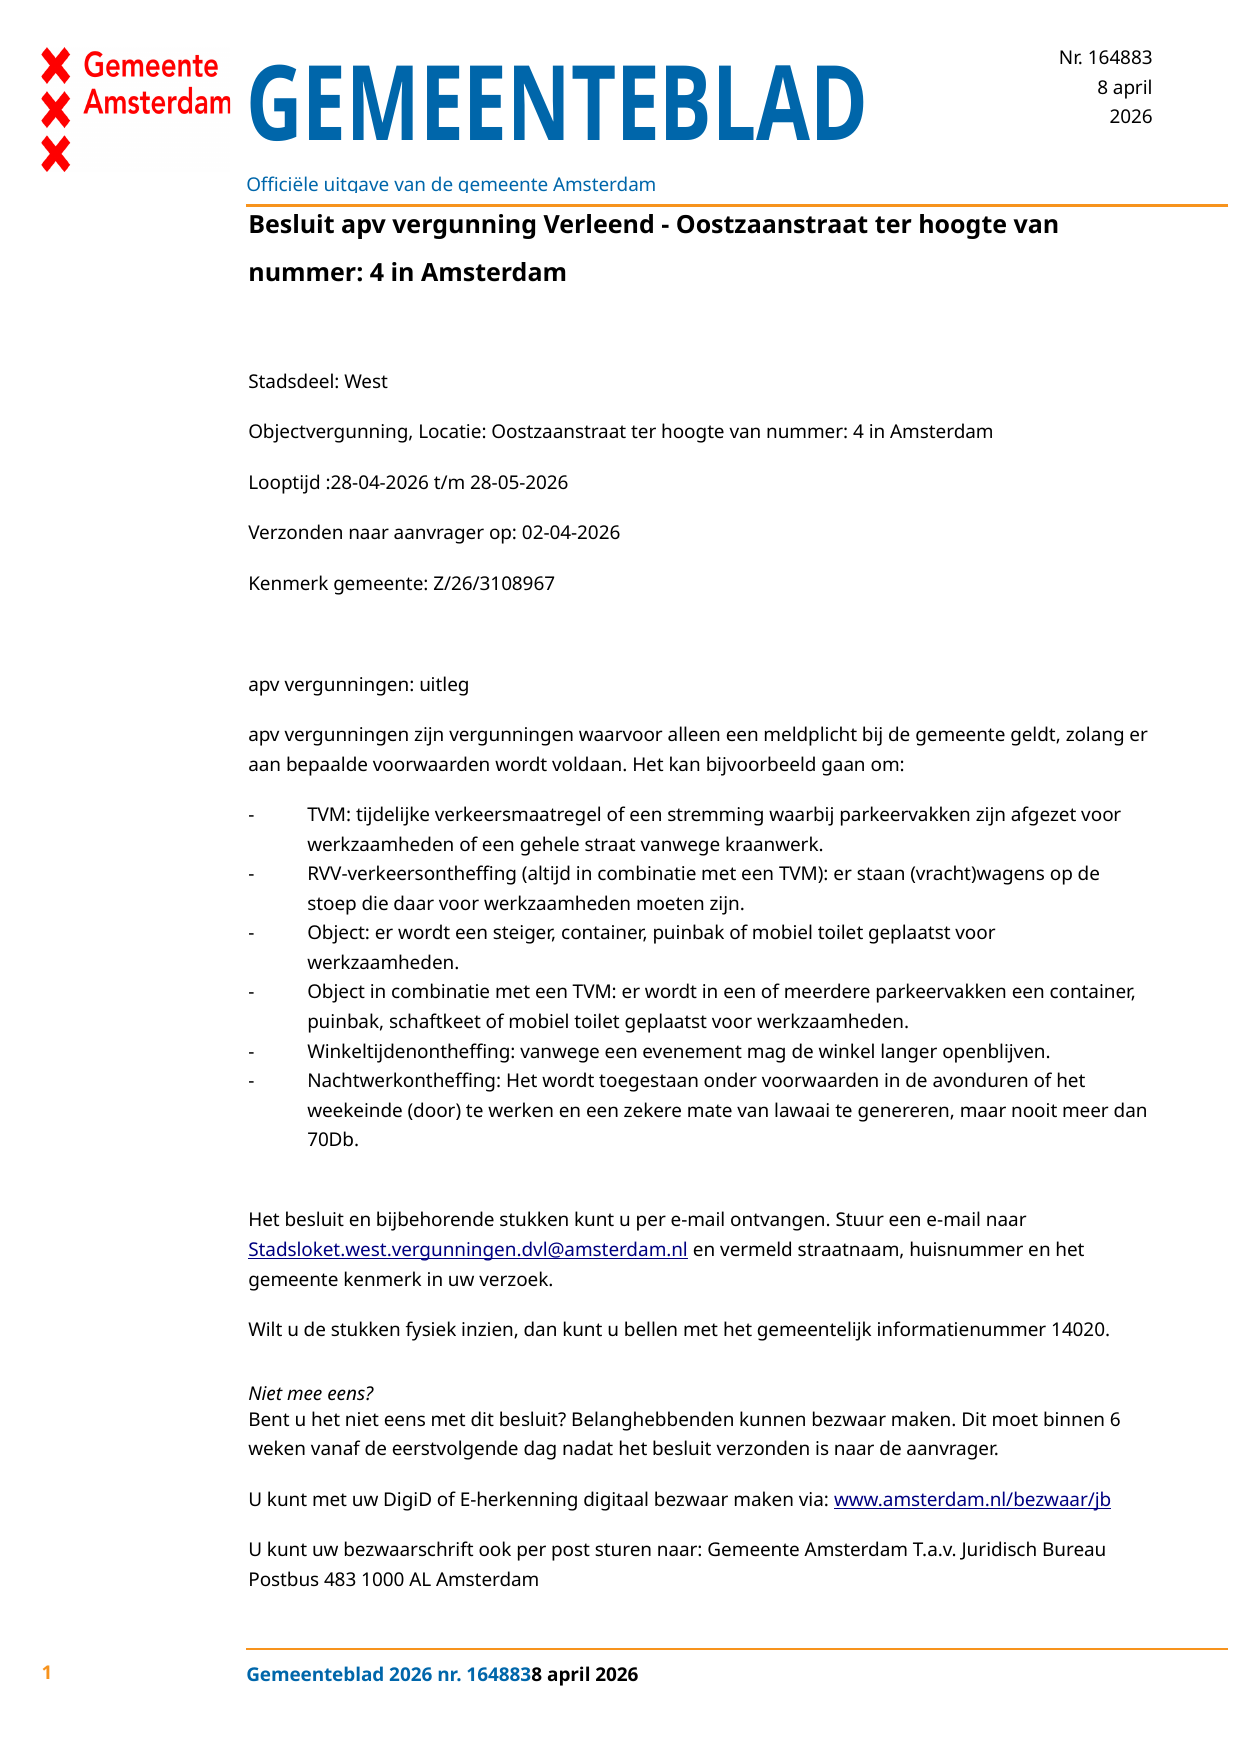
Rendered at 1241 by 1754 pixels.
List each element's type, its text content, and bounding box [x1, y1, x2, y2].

text apv vergunningen: uitleg [248, 671, 1152, 697]
text Verzonden naar aanvrager op: 02-04-2026 [248, 519, 1152, 545]
list Object in combinatie met een TVM: er wordt in een of meerdere parkeervakken een container, puinbak, schaftkeet of mobiel toilet geplaatst voor werkzaamheden. [248, 979, 1152, 1034]
list Object: er wordt een steiger, container, puinbak of mobiel toilet geplaatst voor werkzaamheden. [248, 919, 1152, 975]
text Het besluit en bijbehorende stukken kunt u per e-mail ontvangen. Stuur een e-mail naar Stadsloket.west.vergunningen.dvl@amsterdam.nl en vermeld straatnaam, huisnummer en het gemeente kenmerk in uw verzoek. [248, 1207, 1152, 1292]
text Niet mee eens? [248, 1380, 1152, 1406]
list TVM: tijdelijke verkeersmaatregel of een stremming waarbij parkeervakken zijn afgezet voor werkzaamheden of een gehele straat vanwege kraanwerk. [248, 801, 1152, 857]
list Nachtwerkontheffing: Het wordt toegestaan onder voorwaarden in de avonduren of het weekeinde (door) te werken en een zekere mate van lawaai te genereren, maar nooit meer dan 70Db. [248, 1067, 1152, 1152]
text U kunt met uw DigiD of E-herkenning digitaal bezwaar maken via: www.amsterdam.nl/bezwaar/jb [248, 1486, 1152, 1512]
text Objectvergunning, Locatie: Oostzaanstraat ter hoogte van nummer: 4 in Amsterdam [248, 419, 1152, 444]
picture [41, 47, 231, 172]
text Besluit apv vergunning Verleend - Oostzaanstraat ter hoogte van nummer: 4 in Amsterdam [248, 207, 1152, 288]
list Winkeltijdenontheffing: vanwege een evenement mag de winkel langer openblijven. [248, 1038, 1152, 1064]
text Kenmerk gemeente: Z/26/3108967 [248, 570, 1152, 596]
text Stadsdeel: West [248, 368, 1152, 394]
text apv vergunningen zijn vergunningen waarvoor alleen een meldplicht bij de gemeente geldt, zolang er aan bepaalde voorwaarden wordt voldaan. Het kan bijvoorbeeld gaan om: [248, 721, 1152, 777]
text Looptijd :28-04-2026 t/m 28-05-2026 [248, 469, 1152, 495]
text U kunt uw bezwaarschrift ook per post sturen naar: Gemeente Amsterdam T.a.v. Juridisch Bureau Postbus 483 1000 AL Amsterdam [248, 1536, 1152, 1592]
list RVV-verkeersontheffing (altijd in combinatie met een TVM): er staan (vracht)wagens op de stoep die daar voor werkzaamheden moeten zijn. [248, 860, 1152, 916]
text Wilt u de stukken fysiek inzien, dan kunt u bellen met het gemeentelijk informatienummer 14020. [248, 1316, 1152, 1342]
text Bent u het niet eens met dit besluit? Belanghebbenden kunnen bezwaar maken. Dit moet binnen 6 weken vanaf de eerstvolgende dag nadat het besluit verzonden is naar de aanvrager. [248, 1406, 1152, 1461]
